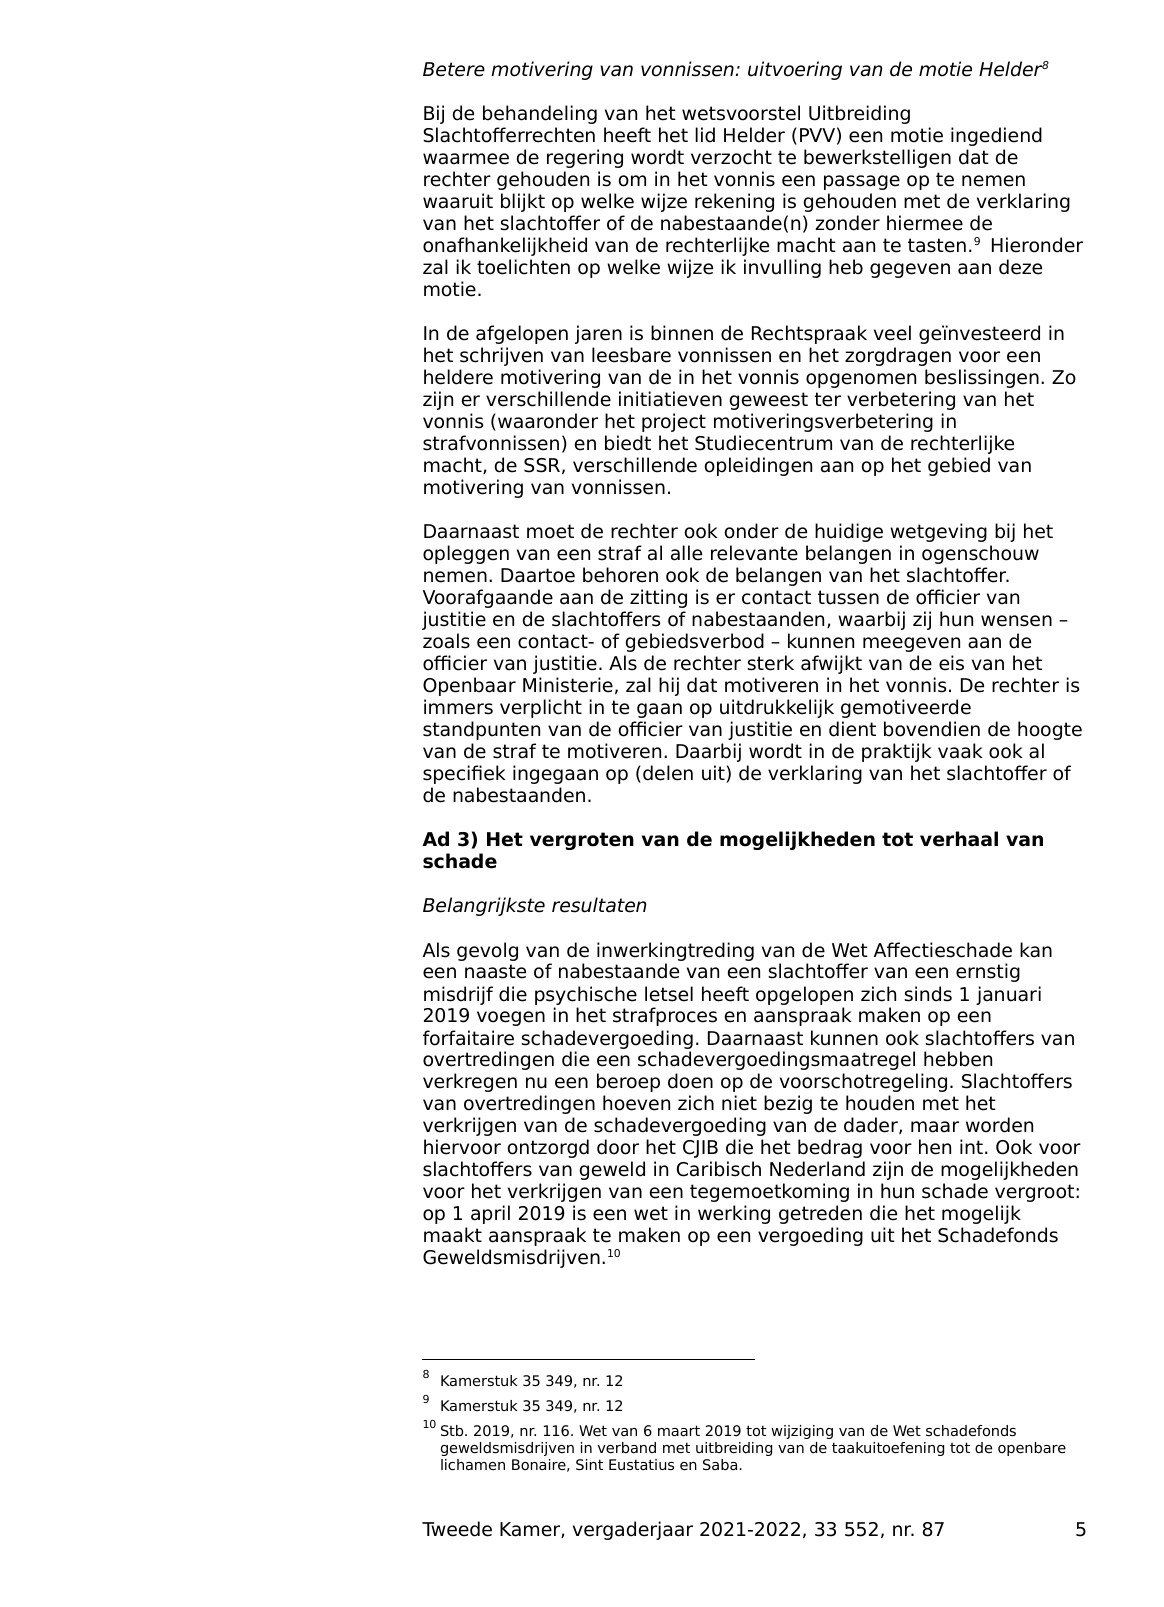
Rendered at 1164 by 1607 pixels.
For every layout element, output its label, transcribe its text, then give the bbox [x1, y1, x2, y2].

subtitle Ad 3) Het vergroten van de mogelijkheden tot verhaal van schade [422, 829, 1087, 873]
subtitle Belangrijkste resultaten [422, 895, 1087, 917]
text Daarnaast moet de rechter ook onder de huidige wetgeving bij het opleggen van een straf al alle relevante belangen in ogenschouw nemen. Daartoe behoren ook de belangen van het slachtoffer. Voorafgaande aan de zitting is er contact tussen de officier van justitie en de slachtoffers of nabestaanden, waarbij zij hun wensen – zoals een contact- of gebiedsverbod – kunnen meegeven aan de officier van justitie. Als de rechter sterk afwijkt van de eis van het Openbaar Ministerie, zal hij dat motiveren in het vonnis. De rechter is immers verplicht in te gaan op uitdrukkelijk gemotiveerde standpunten van de officier van justitie en dient bovendien de hoogte van de straf te motiveren. Daarbij wordt in de praktijk vaak ook al specifiek ingegaan op (delen uit) de verklaring van het slachtoffer of de nabestaanden. [422, 521, 1087, 807]
subtitle Betere motivering van vonnissen: uitvoering van de motie Helder [422, 59, 1087, 81]
text Bij de behandeling van het wetsvoorstel Uitbreiding Slachtofferrechten heeft het lid Helder (PVV) een motie ingediend waarmee de regering wordt verzocht te bewerkstelligen dat de rechter gehouden is om in het vonnis een passage op te nemen waaruit blijkt op welke wijze rekening is gehouden met de verklaring van het slachtoffer of de nabestaande(n) zonder hiermee de onafhankelijkheid van de rechterlijke macht aan te tasten. Hieronder zal ik toelichten op welke wijze ik invulling heb gegeven aan deze motie. [422, 103, 1087, 301]
text In de afgelopen jaren is binnen de Rechtspraak veel geïnvesteerd in het schrijven van leesbare vonnissen en het zorgdragen voor een heldere motivering van de in het vonnis opgenomen beslissingen. Zo zijn er verschillende initiatieven geweest ter verbetering van het vonnis (waaronder het project motiveringsverbetering in strafvonnissen) en biedt het Studiecentrum van de rechterlijke macht, de SSR, verschillende opleidingen aan op het gebied van motivering van vonnissen. [422, 323, 1087, 499]
text Kamerstuk 35 349, nr. 12 [422, 1393, 1087, 1416]
text Stb. 2019, nr. 116. Wet van 6 maart 2019 tot wijziging van de Wet schadefonds geweldsmisdrijven in verband met uitbreiding van de taakuitoefening tot de openbare lichamen Bonaire, Sint Eustatius en Saba. [422, 1418, 1087, 1474]
text Als gevolg van de inwerkingtreding van de Wet Affectieschade kan een naaste of nabestaande van een slachtoffer van een ernstig misdrijf die psychische letsel heeft opgelopen zich sinds 1 januari 2019 voegen in het strafproces en aanspraak maken op een forfaitaire schadevergoeding. Daarnaast kunnen ook slachtoffers van overtredingen die een schadevergoedingsmaatregel hebben verkregen nu een beroep doen op de voorschotregeling. Slachtoffers van overtredingen hoeven zich niet bezig te houden met het verkrijgen van de schadevergoeding van de dader, maar worden hiervoor ontzorgd door het CJIB die het bedrag voor hen int. Ook voor slachtoffers van geweld in Caribisch Nederland zijn de mogelijkheden voor het verkrijgen van een tegemoetkoming in hun schade vergroot: op 1 april 2019 is een wet in werking getreden die het mogelijk maakt aanspraak te maken op een vergoeding uit het Schadefonds Geweldsmisdrijven. [422, 939, 1087, 1269]
text Kamerstuk 35 349, nr. 12 [422, 1368, 1087, 1391]
